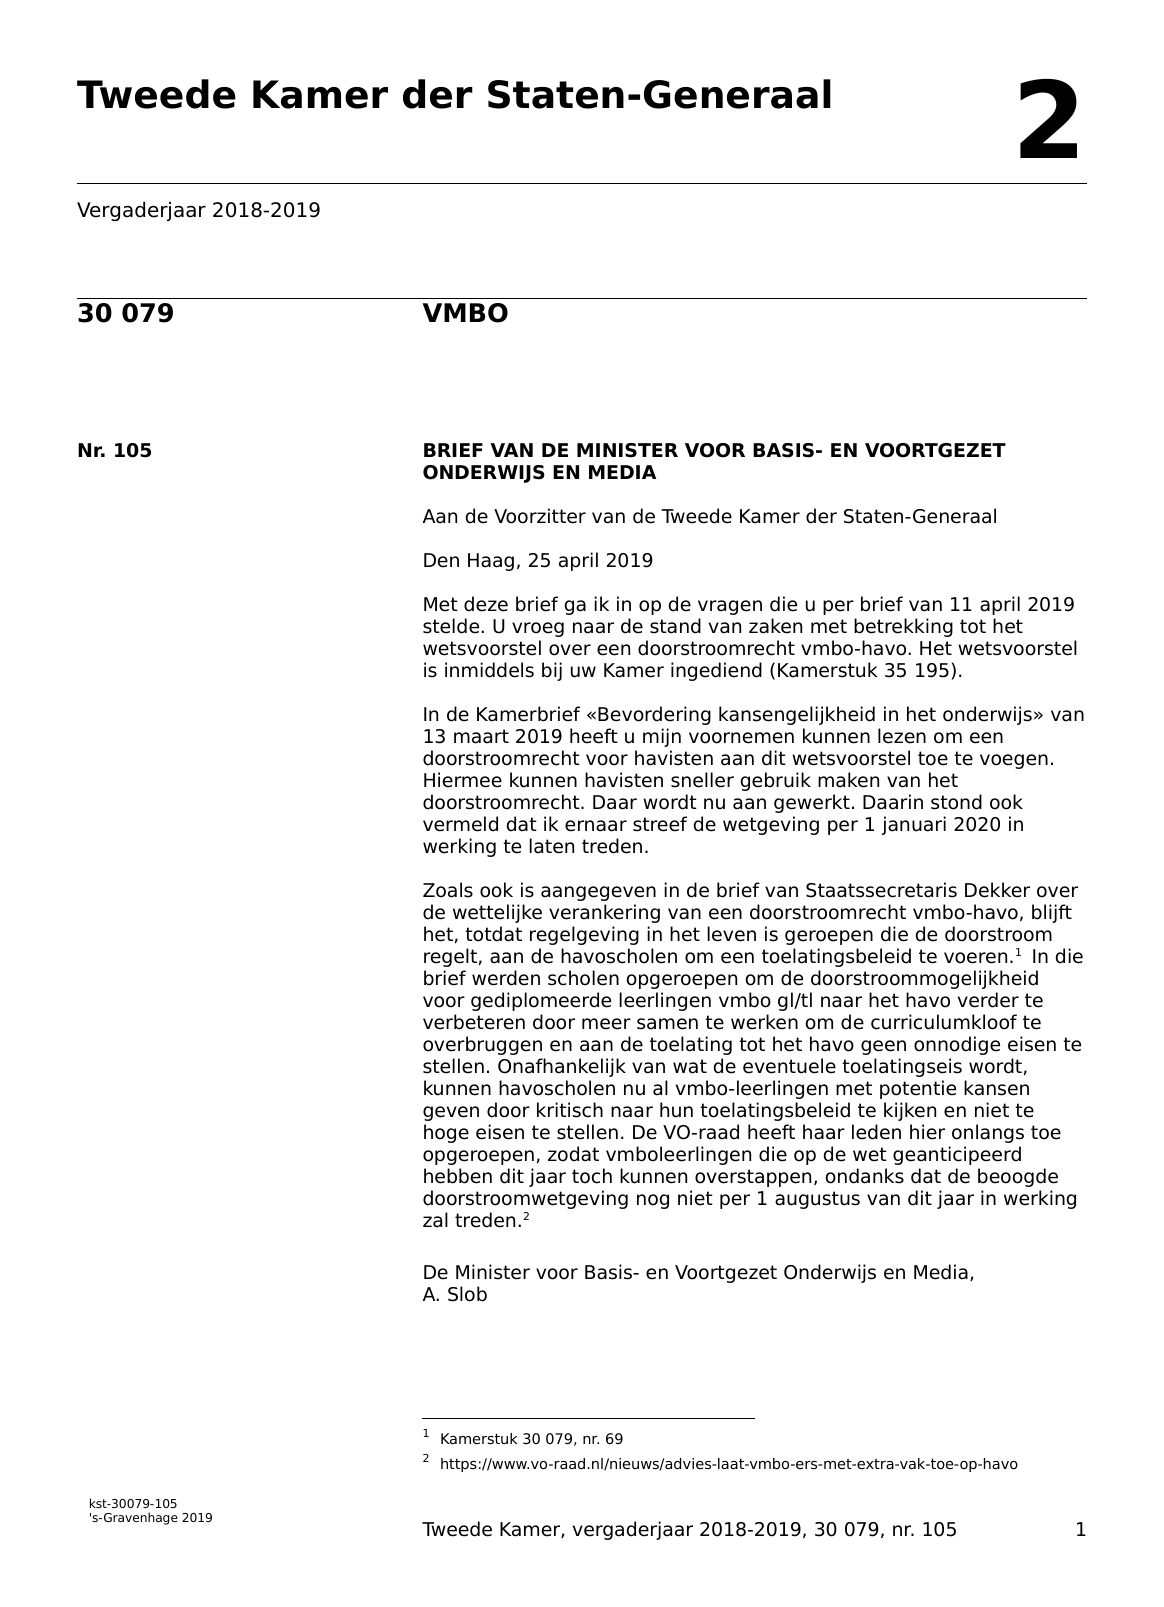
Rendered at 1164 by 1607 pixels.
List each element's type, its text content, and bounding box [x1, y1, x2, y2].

text https://www.vo-raad.nl/nieuws/advies-laat-vmbo-ers-met-extra-vak-toe-op-havo [422, 1452, 1087, 1474]
text Aan de Voorzitter van de Tweede Kamer der Staten-Generaal [422, 506, 1087, 528]
subtitle Nr. 105 BRIEF VAN DE MINISTER VOOR BASIS- EN VOORTGEZET ONDERWIJS EN MEDIA [77, 440, 1087, 484]
text Den Haag, 25 april 2019 [422, 550, 1087, 572]
text Met deze brief ga ik in op de vragen die u per brief van 11 april 2019 stelde. U vroeg naar de stand van zaken met betrekking tot het wetsvoorstel over een doorstroomrecht vmbo-havo. Het wetsvoorstel is inmiddels bij uw Kamer ingediend (Kamerstuk 35 195). [422, 594, 1087, 682]
text 's-Gravenhage 2019 [88, 1511, 323, 1525]
table_cell Vergaderjaar 2018-2019 [77, 184, 1087, 298]
text Kamerstuk 30 079, nr. 69 [422, 1427, 1087, 1449]
subtitle 30 079 VMBO [77, 299, 1087, 329]
text De Minister voor Basis- en Voortgezet Onderwijs en Media, A. Slob [422, 1262, 1087, 1306]
table_header Tweede Kamer der Staten-Generaal [77, 59, 886, 183]
text kst-30079-105 [88, 1497, 323, 1511]
text In de Kamerbrief «Bevordering kansengelijkheid in het onderwijs» van 13 maart 2019 heeft u mijn voornemen kunnen lezen om een doorstroomrecht voor havisten aan dit wetsvoorstel toe te voegen. Hiermee kunnen havisten sneller gebruik maken van het doorstroomrecht. Daar wordt nu aan gewerkt. Daarin stond ook vermeld dat ik ernaar streef de wetgeving per 1 januari 2020 in werking te laten treden. [422, 704, 1087, 858]
text Zoals ook is aangegeven in de brief van Staatssecretaris Dekker over de wettelijke verankering van een doorstroomrecht vmbo-havo, blijft het, totdat regelgeving in het leven is geroepen die de doorstroom regelt, aan de havoscholen om een toelatingsbeleid te voeren. In die brief werden scholen opgeroepen om de doorstroommogelijkheid voor gediplomeerde leerlingen vmbo gl/tl naar het havo verder te verbeteren door meer samen te werken om de curriculumkloof te overbruggen en aan de toelating tot het havo geen onnodige eisen te stellen. Onafhankelijk van wat de eventuele toelatingseis wordt, kunnen havoscholen nu al vmbo-leerlingen met potentie kansen geven door kritisch naar hun toelatingsbeleid te kijken en niet te hoge eisen te stellen. De VO-raad heeft haar leden hier onlangs toe opgeroepen, zodat vmboleerlingen die op de wet geanticipeerd hebben dit jaar toch kunnen overstappen, ondanks dat de beoogde doorstroomwetgeving nog niet per 1 augustus van dit jaar in werking zal treden. [422, 880, 1087, 1232]
table_header 2 [886, 59, 1087, 183]
